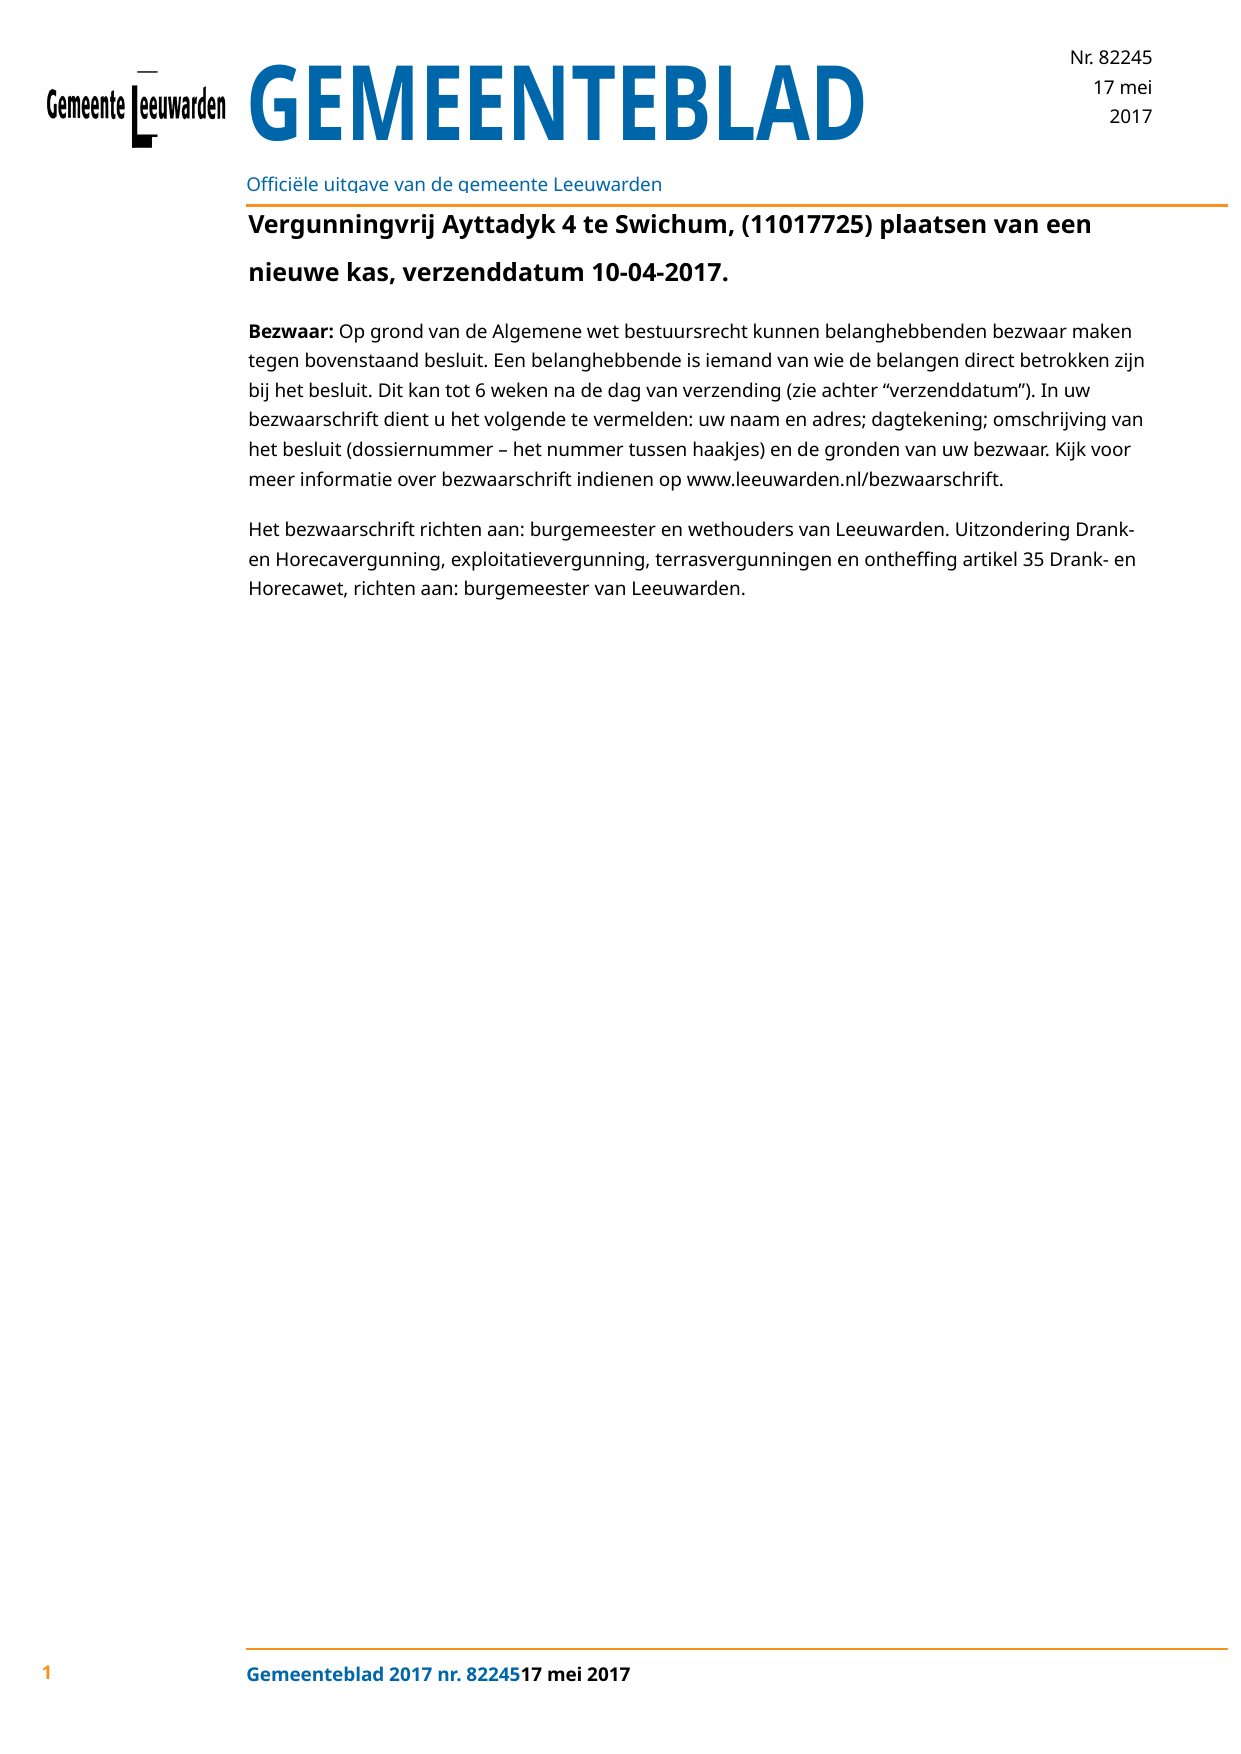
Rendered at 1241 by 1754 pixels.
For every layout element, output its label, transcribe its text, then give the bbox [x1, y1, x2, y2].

text Bezwaar: Op grond van de Algemene wet bestuursrecht kunnen belanghebbenden bezwaar maken tegen bovenstaand besluit. Een belanghebbende is iemand van wie de belangen direct betrokken zijn bij het besluit. Dit kan tot 6 weken na de dag van verzending (zie achter “verzenddatum”). In uw bezwaarschrift dient u het volgende te vermelden: uw naam en adres; dagtekening; omschrijving van het besluit (dossiernummer – het nummer tussen haakjes) en de gronden van uw bezwaar. Kijk voor meer informatie over bezwaarschrift indienen op www.leeuwarden.nl/bezwaarschrift. [248, 318, 1152, 492]
text Het bezwaarschrift richten aan: burgemeester en wethouders van Leeuwarden. Uitzondering Drank- en Horecavergunning, exploitatievergunning, terrasvergunningen en ontheffing artikel 35 Drank- en Horecawet, richten aan: burgemeester van Leeuwarden. [248, 516, 1152, 601]
text Vergunningvrij Ayttadyk 4 te Swichum, (11017725) plaatsen van een nieuwe kas, verzenddatum 10-04-2017. [248, 207, 1152, 288]
picture [41, 47, 231, 172]
